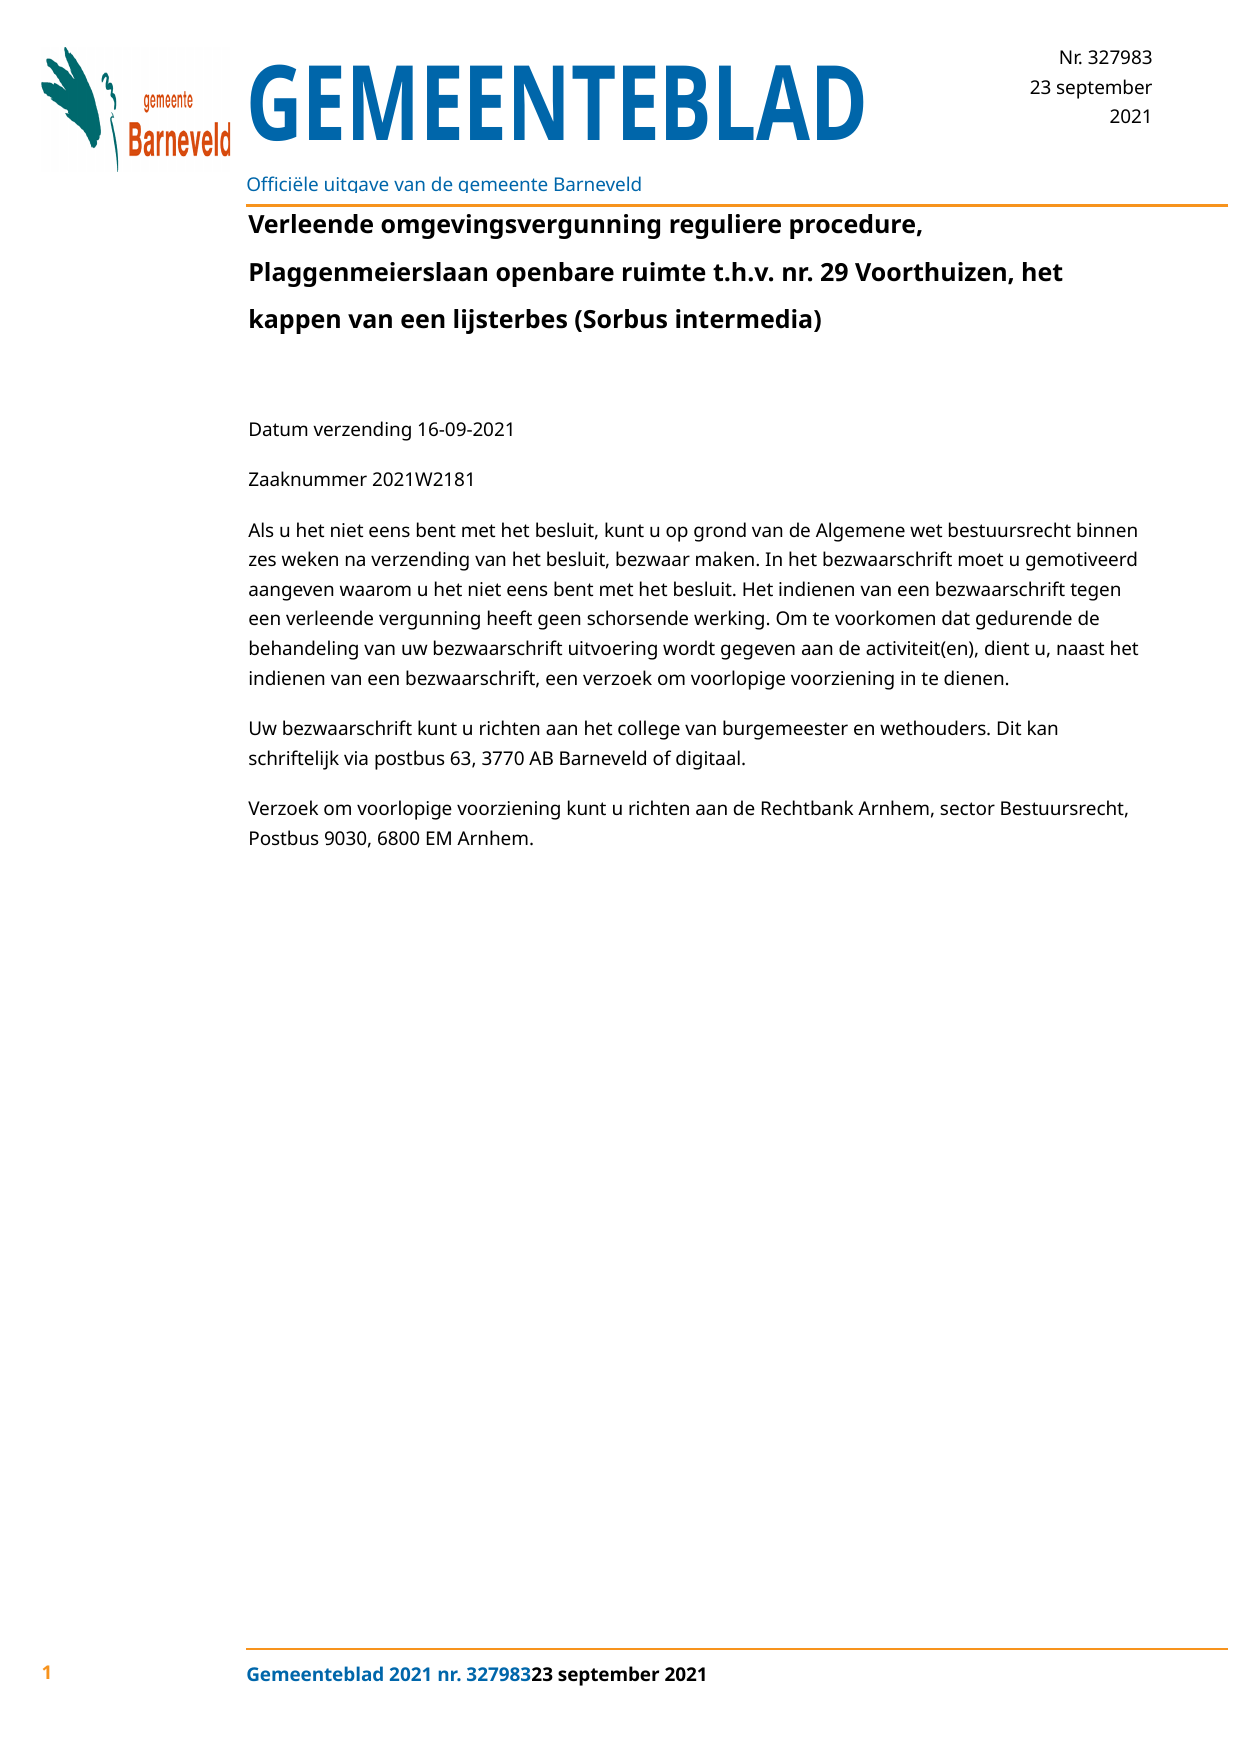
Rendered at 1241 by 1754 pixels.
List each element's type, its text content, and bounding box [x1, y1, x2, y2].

text Verleende omgevingsvergunning reguliere procedure, Plaggenmeierslaan openbare ruimte t.h.v. nr. 29 Voorthuizen, het kappen van een lijsterbes (Sorbus intermedia) [248, 207, 1152, 336]
text Datum verzending 16-09-2021 [248, 416, 1152, 442]
text Verzoek om voorlopige voorziening kunt u richten aan de Rechtbank Arnhem, sector Bestuursrecht, Postbus 9030, 6800 EM Arnhem. [248, 795, 1152, 850]
text Zaaknummer 2021W2181 [248, 466, 1152, 492]
text Uw bezwaarschrift kunt u richten aan het college van burgemeester en wethouders. Dit kan schriftelijk via postbus 63, 3770 AB Barneveld of digitaal. [248, 715, 1152, 770]
text Als u het niet eens bent met het besluit, kunt u op grond van de Algemene wet bestuursrecht binnen zes weken na verzending van het besluit, bezwaar maken. In het bezwaarschrift moet u gemotiveerd aangeven waarom u het niet eens bent met het besluit. Het indienen van een bezwaarschrift tegen een verleende vergunning heeft geen schorsende werking. Om te voorkomen dat gedurende de behandeling van uw bezwaarschrift uitvoering wordt gegeven aan de activiteit(en), dient u, naast het indienen van een bezwaarschrift, een verzoek om voorlopige voorziening in te dienen. [248, 517, 1152, 690]
picture [41, 47, 231, 172]
